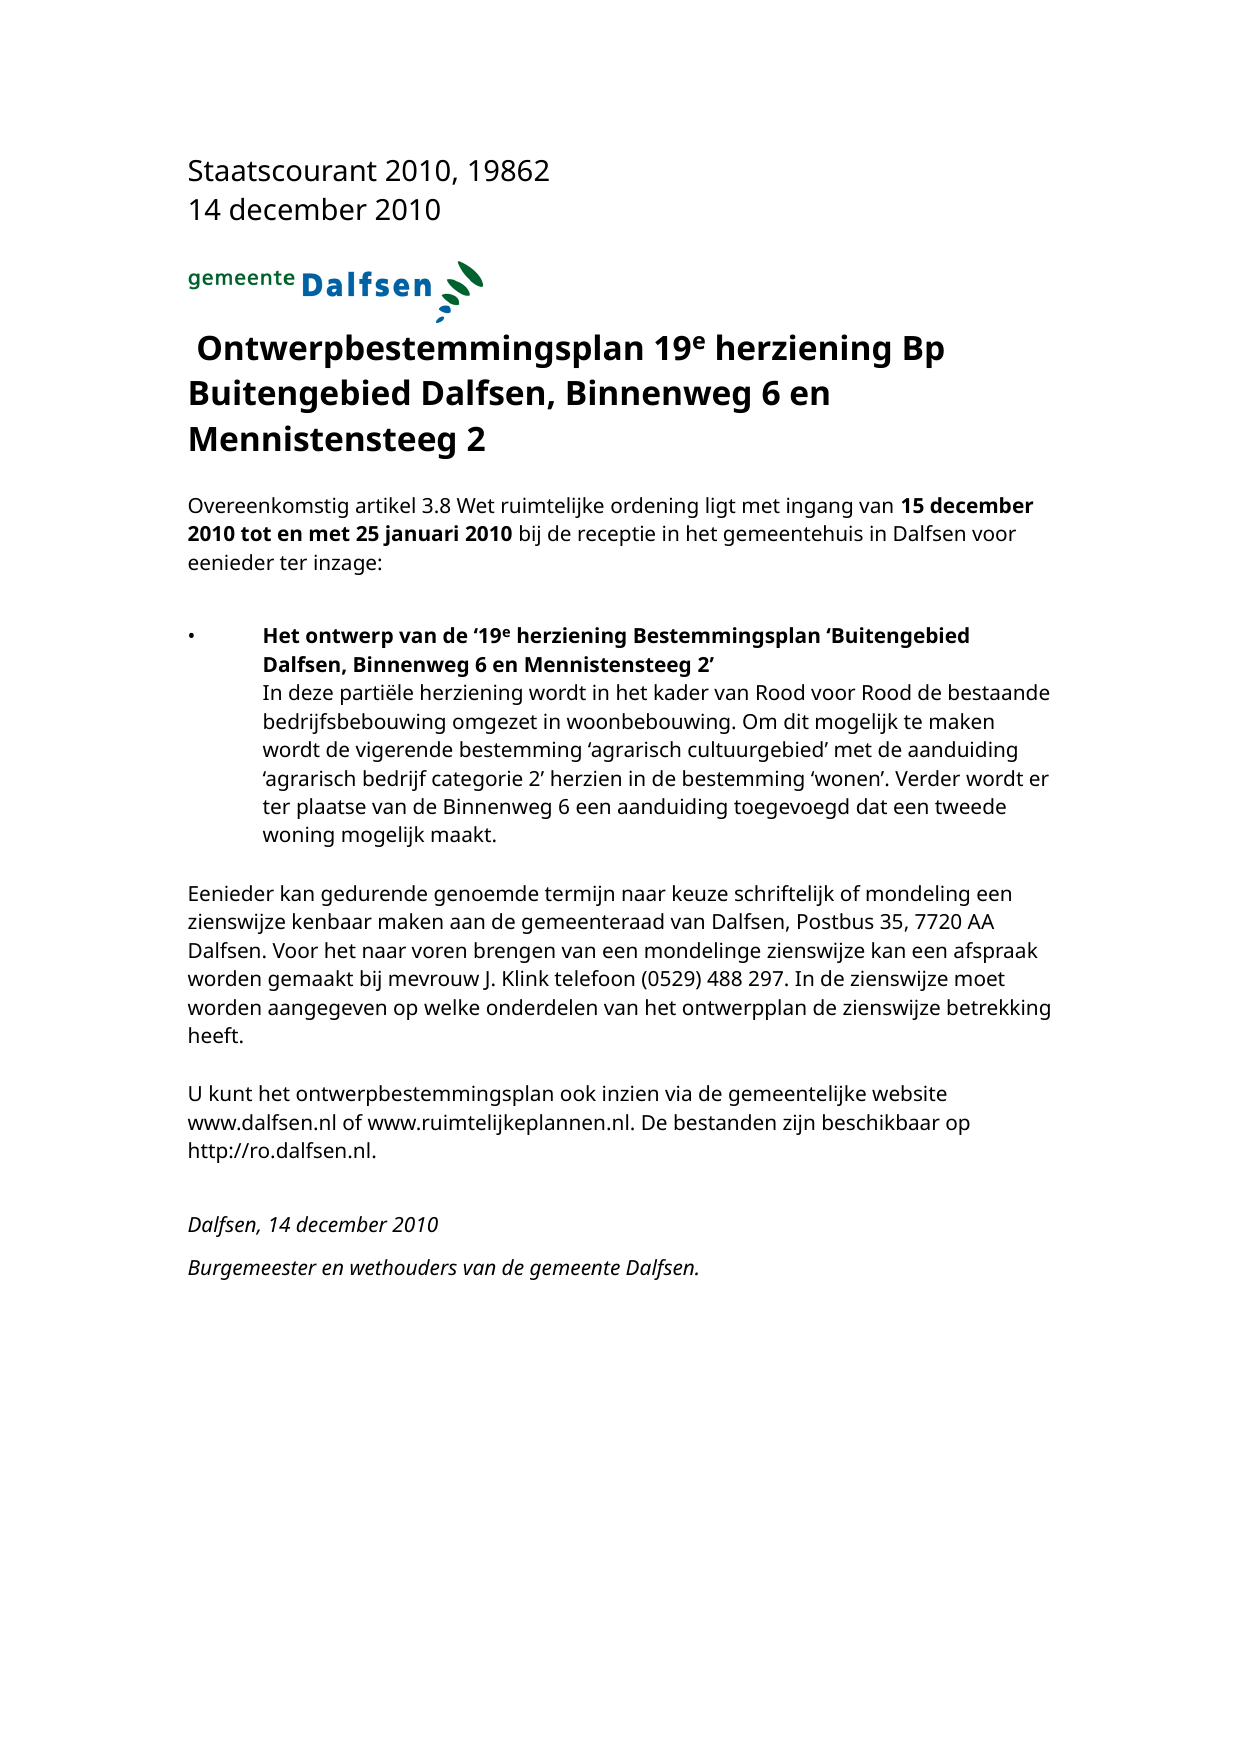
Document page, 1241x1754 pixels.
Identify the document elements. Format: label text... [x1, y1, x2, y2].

text Burgemeester en wethouders van de gemeente Dalfsen. [187, 1253, 1053, 1282]
text Dalfsen, 14 december 2010 [187, 1210, 1053, 1238]
subtitle Ontwerpbestemmingsplan 19e herziening Bp Buitengebied Dalfsen, Binnenweg 6 en Mennistensteeg 2 [187, 271, 1053, 461]
list In deze partiële herziening wordt in het kader van Rood voor Rood de bestaande bedrijfsbebouwing omgezet in woonbebouwing. Om dit mogelijk te maken wordt de vigerende bestemming ‘agrarisch cultuurgebied’ met de aanduiding ‘agrarisch bedrijf categorie 2’ herzien in de bestemming ‘wonen’. Verder wordt er ter plaatse van de Binnenweg 6 een aanduiding toegevoegd dat een tweede woning mogelijk maakt. [187, 678, 1053, 849]
text Overeenkomstig artikel 3.8 Wet ruimtelijke ordening ligt met ingang van 15 december 2010 tot en met 25 januari 2010 bij de receptie in het gemeentehuis in Dalfsen voor eenieder ter inzage: [187, 491, 1053, 576]
text 14 december 2010 [187, 190, 1053, 229]
text Eenieder kan gedurende genoemde termijn naar keuze schriftelijk of mondeling een zienswijze kenbaar maken aan de gemeenteraad van Dalfsen, Postbus 35, 7720 AA Dalfsen. Voor het naar voren brengen van een mondelinge zienswijze kan een afspraak worden gemaakt bij mevrouw J. Klink telefoon (0529) 488 297. In de zienswijze moet worden aangegeven op welke onderdelen van het ontwerpplan de zienswijze betrekking heeft. [187, 879, 1053, 1049]
list Het ontwerp van de ‘19e herziening Bestemmingsplan ‘Buitengebied Dalfsen, Binnenweg 6 en Mennistensteeg 2’ [187, 621, 1053, 678]
text Staatscourant 2010, 19862 [187, 150, 1053, 190]
picture [187, 258, 484, 325]
text U kunt het ontwerpbestemmingsplan ook inzien via de gemeentelijke website www.dalfsen.nl of www.ruimtelijkeplannen.nl. De bestanden zijn beschikbaar op http://ro.dalfsen.nl. [187, 1079, 1053, 1165]
